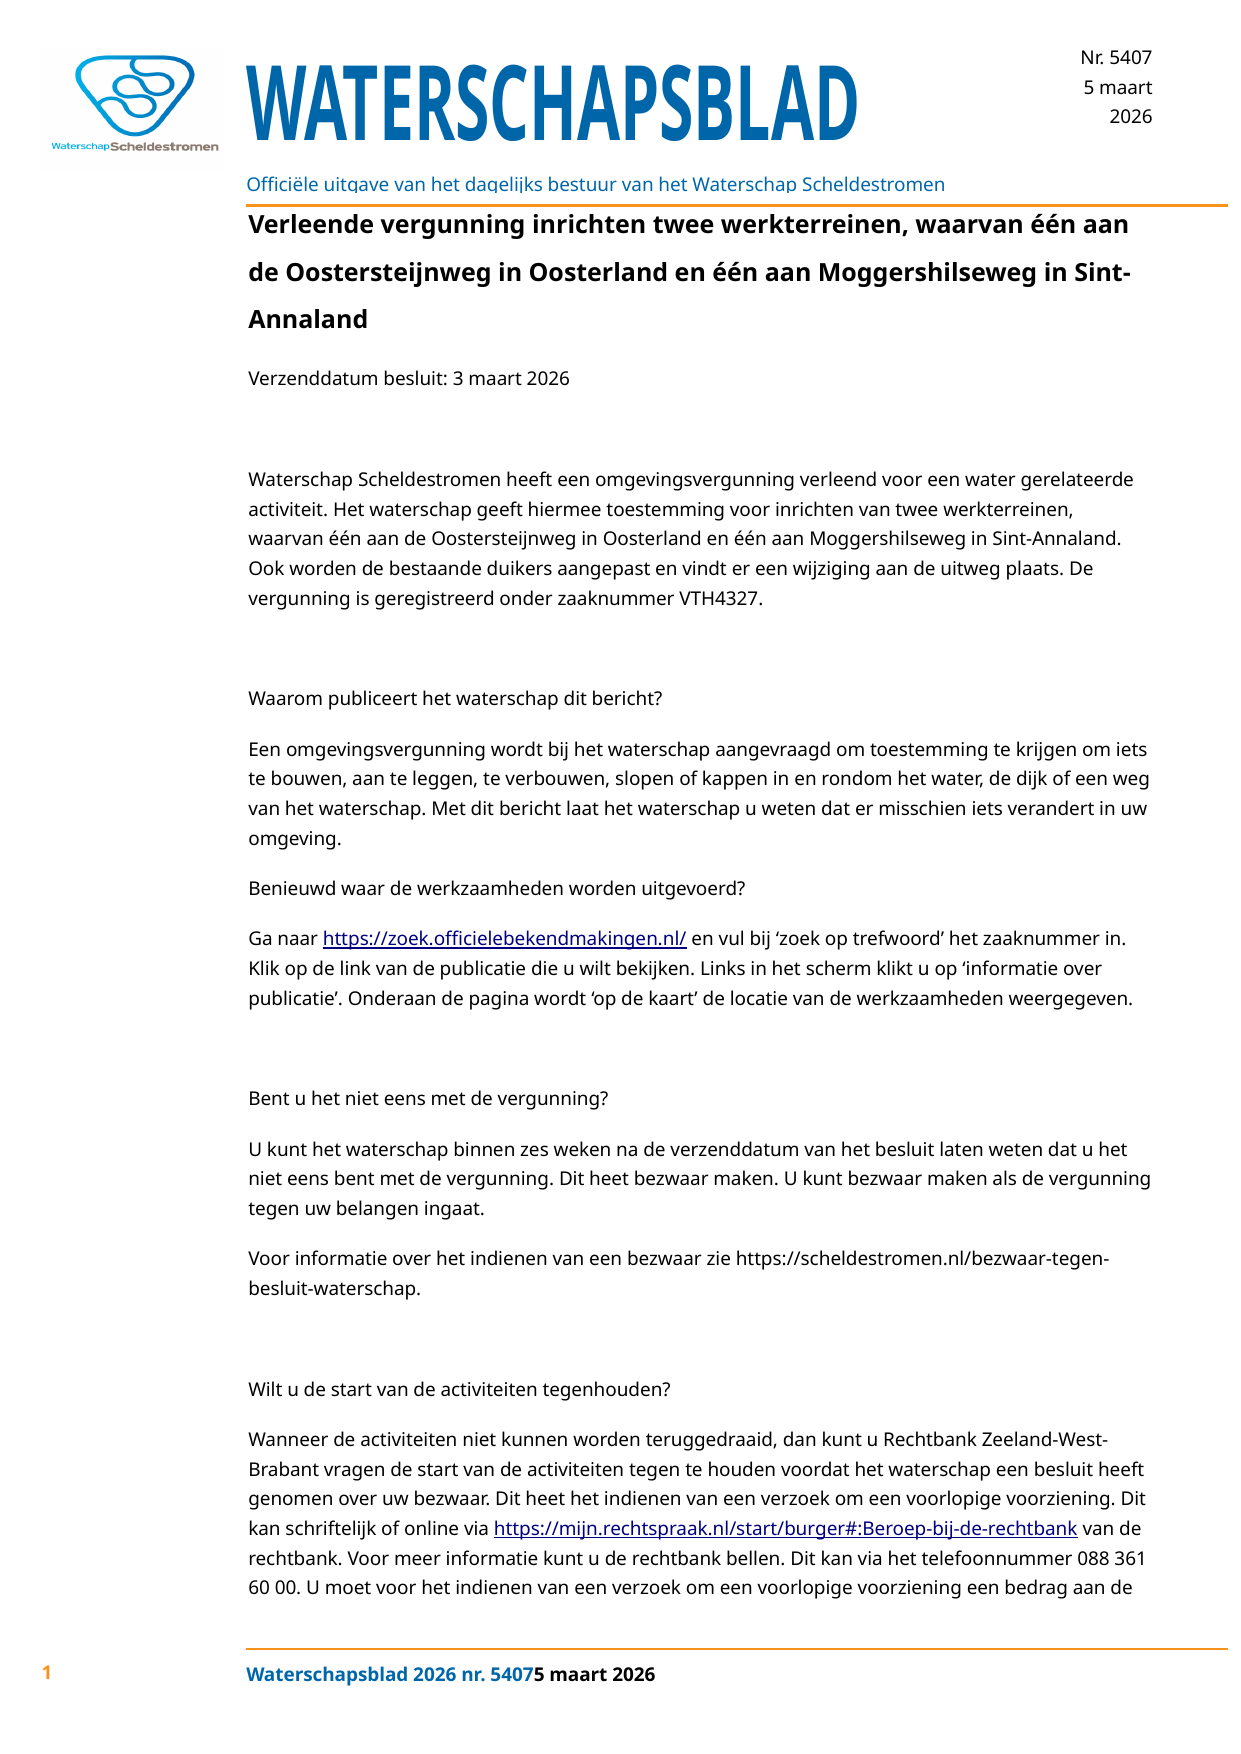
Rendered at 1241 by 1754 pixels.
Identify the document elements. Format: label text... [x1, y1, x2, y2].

text Wanneer de activiteiten niet kunnen worden teruggedraaid, dan kunt u Rechtbank Zeeland-West-Brabant vragen de start van de activiteiten tegen te houden voordat het waterschap een besluit heeft genomen over uw bezwaar. Dit heet het indienen van een verzoek om een voorlopige voorziening. Dit kan schriftelijk of online via https://mijn.rechtspraak.nl/start/burger#:Beroep-bij-de-rechtbank van de rechtbank. Voor meer informatie kunt u de rechtbank bellen. Dit kan via het telefoonnummer 088 361 60 00. U moet voor het indienen van een verzoek om een voorlopige voorziening een bedrag aan de [248, 1426, 1152, 1600]
text Benieuwd waar de werkzaamheden worden uitgevoerd? [248, 875, 1152, 901]
text Wilt u de start van de activiteiten tegenhouden? [248, 1376, 1152, 1402]
text Verleende vergunning inrichten twee werkterreinen, waarvan één aan de Oostersteijnweg in Oosterland en één aan Moggershilseweg in Sint-Annaland [248, 207, 1152, 336]
text U kunt het waterschap binnen zes weken na de verzenddatum van het besluit laten weten dat u het niet eens bent met de vergunning. Dit heet bezwaar maken. U kunt bezwaar maken als de vergunning tegen uw belangen ingaat. [248, 1136, 1152, 1221]
text Een omgevingsvergunning wordt bij het waterschap aangevraagd om toestemming te krijgen om iets te bouwen, aan te leggen, te verbouwen, slopen of kappen in en rondom het water, de dijk of een weg van het waterschap. Met dit bericht laat het waterschap u weten dat er misschien iets verandert in uw omgeving. [248, 736, 1152, 850]
picture [41, 47, 231, 172]
text Voor informatie over het indienen van een bezwaar zie https://scheldestromen.nl/bezwaar-tegen-besluit-waterschap. [248, 1246, 1152, 1301]
text Verzenddatum besluit: 3 maart 2026 [248, 366, 1152, 391]
text Waarom publiceert het waterschap dit bericht? [248, 686, 1152, 711]
text Waterschap Scheldestromen heeft een omgevingsvergunning verleend voor een water gerelateerde activiteit. Het waterschap geeft hiermee toestemming voor inrichten van twee werkterreinen, waarvan één aan de Oostersteijnweg in Oosterland en één aan Moggershilseweg in Sint-Annaland. Ook worden de bestaande duikers aangepast en vindt er een wijziging aan de uitweg plaats. De vergunning is geregistreerd onder zaaknummer VTH4327. [248, 466, 1152, 610]
text Ga naar https://zoek.officielebekendmakingen.nl/ en vul bij ‘zoek op trefwoord’ het zaaknummer in. Klik op de link van de publicatie die u wilt bekijken. Links in het scherm klikt u op ‘informatie over publicatie’. Onderaan de pagina wordt ‘op de kaart’ de locatie van de werkzaamheden weergegeven. [248, 926, 1152, 1010]
text Bent u het niet eens met de vergunning? [248, 1086, 1152, 1111]
